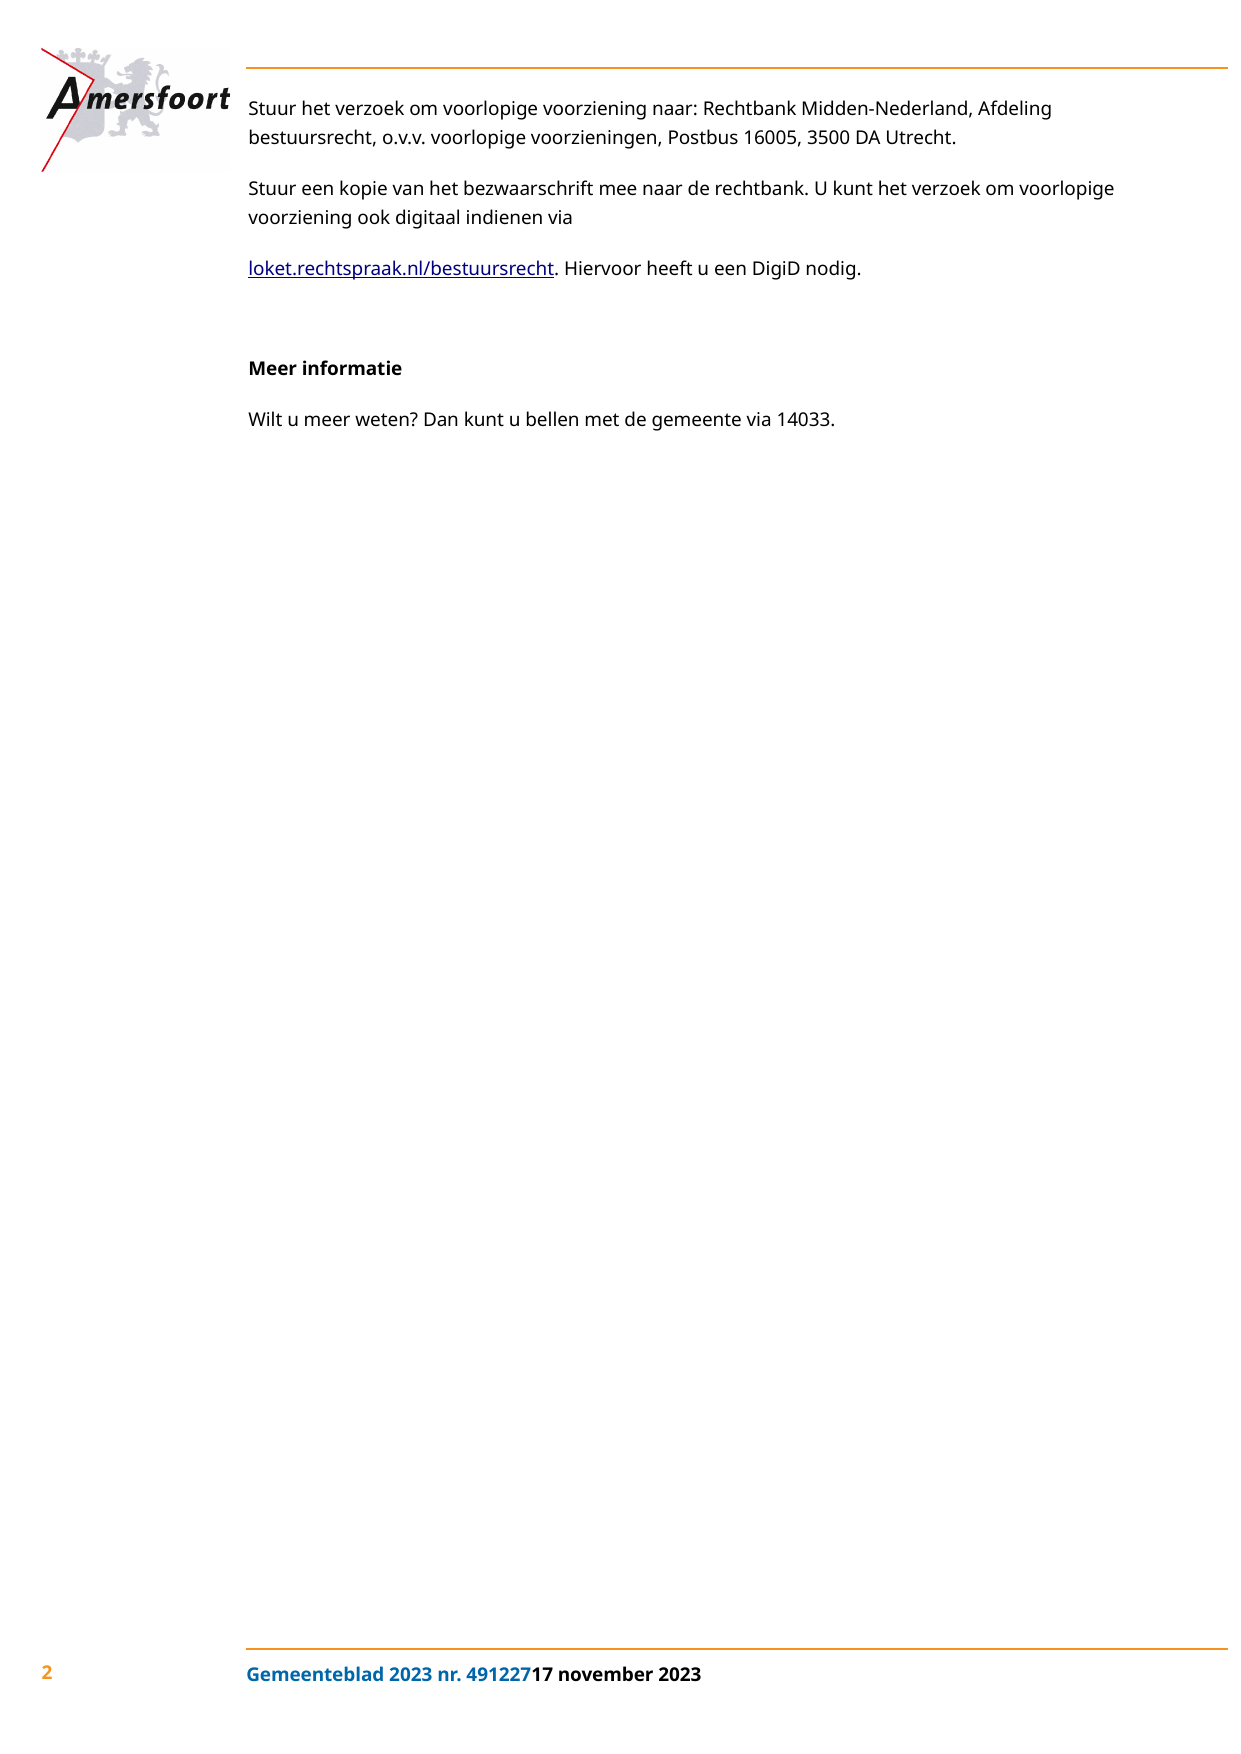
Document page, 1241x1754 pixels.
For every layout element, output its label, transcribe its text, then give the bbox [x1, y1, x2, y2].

text Stuur een kopie van het bezwaarschrift mee naar de rechtbank. U kunt het verzoek om voorlopige voorziening ook digitaal indienen via [248, 175, 1152, 230]
text Stuur het verzoek om voorlopige voorziening naar: Rechtbank Midden-Nederland, Afdeling bestuursrecht, o.v.v. voorlopige voorzieningen, Postbus 16005, 3500 DA Utrecht. [248, 95, 1152, 150]
text Wilt u meer weten? Dan kunt u bellen met de gemeente via 14033. [248, 406, 1152, 432]
text loket.rechtspraak.nl/bestuursrecht. Hiervoor heeft u een DigiD nodig. [248, 255, 1152, 281]
text Meer informatie [248, 356, 1152, 381]
picture [41, 47, 231, 172]
